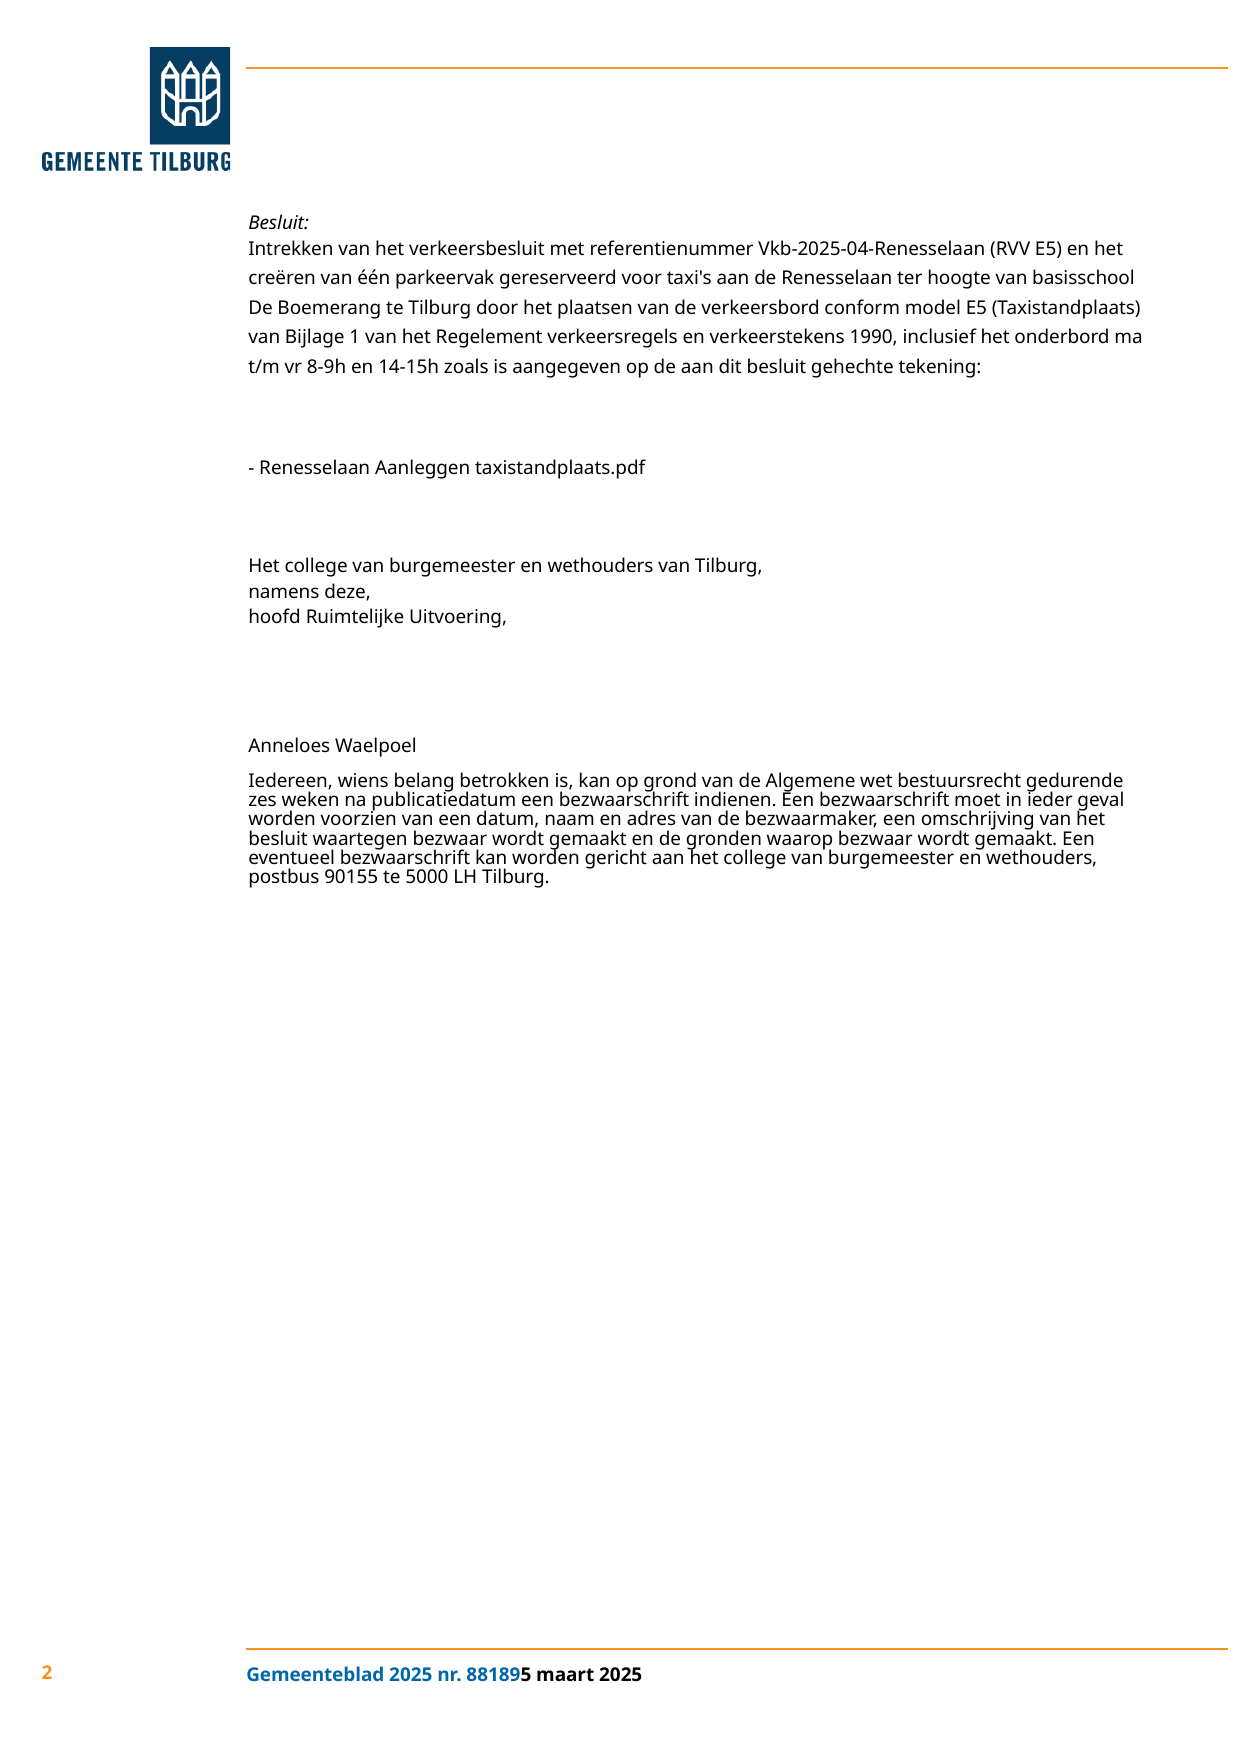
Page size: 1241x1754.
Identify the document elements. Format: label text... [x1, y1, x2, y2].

text hoofd Ruimtelijke Uitvoering, [248, 604, 1152, 629]
text Besluit: [248, 209, 1152, 235]
text - Renesselaan Aanleggen taxistandplaats.pdf [248, 454, 1152, 480]
picture [41, 47, 231, 172]
text Iedereen, wiens belang betrokken is, kan op grond van de Algemene wet bestuursrecht gedurende zes weken na publicatiedatum een bezwaarschrift indienen. Een bezwaarschrift moet in ieder geval worden voorzien van een datum, naam en adres van de bezwaarmaker, een omschrijving van het besluit waartegen bezwaar wordt gemaakt en de gronden waarop bezwaar wordt gemaakt. Een eventueel bezwaarschrift kan worden gericht aan het college van burgemeester en wethouders, postbus 90155 te 5000 LH Tilburg. [248, 772, 1152, 887]
text Anneloes Waelpoel [248, 732, 1152, 758]
text Het college van burgemeester en wethouders van Tilburg, [248, 552, 1152, 578]
text Intrekken van het verkeersbesluit met referentienummer Vkb-2025-04-Renesselaan (RVV E5) en het creëren van één parkeervak gereserveerd voor taxi's aan de Renesselaan ter hoogte van basisschool De Boemerang te Tilburg door het plaatsen van de verkeersbord conform model E5 (Taxistandplaats) van Bijlage 1 van het Regelement verkeersregels en verkeerstekens 1990, inclusief het onderbord ma t/m vr 8-9h en 14-15h zoals is aangegeven op de aan dit besluit gehechte tekening: [248, 235, 1152, 379]
text namens deze, [248, 578, 1152, 604]
